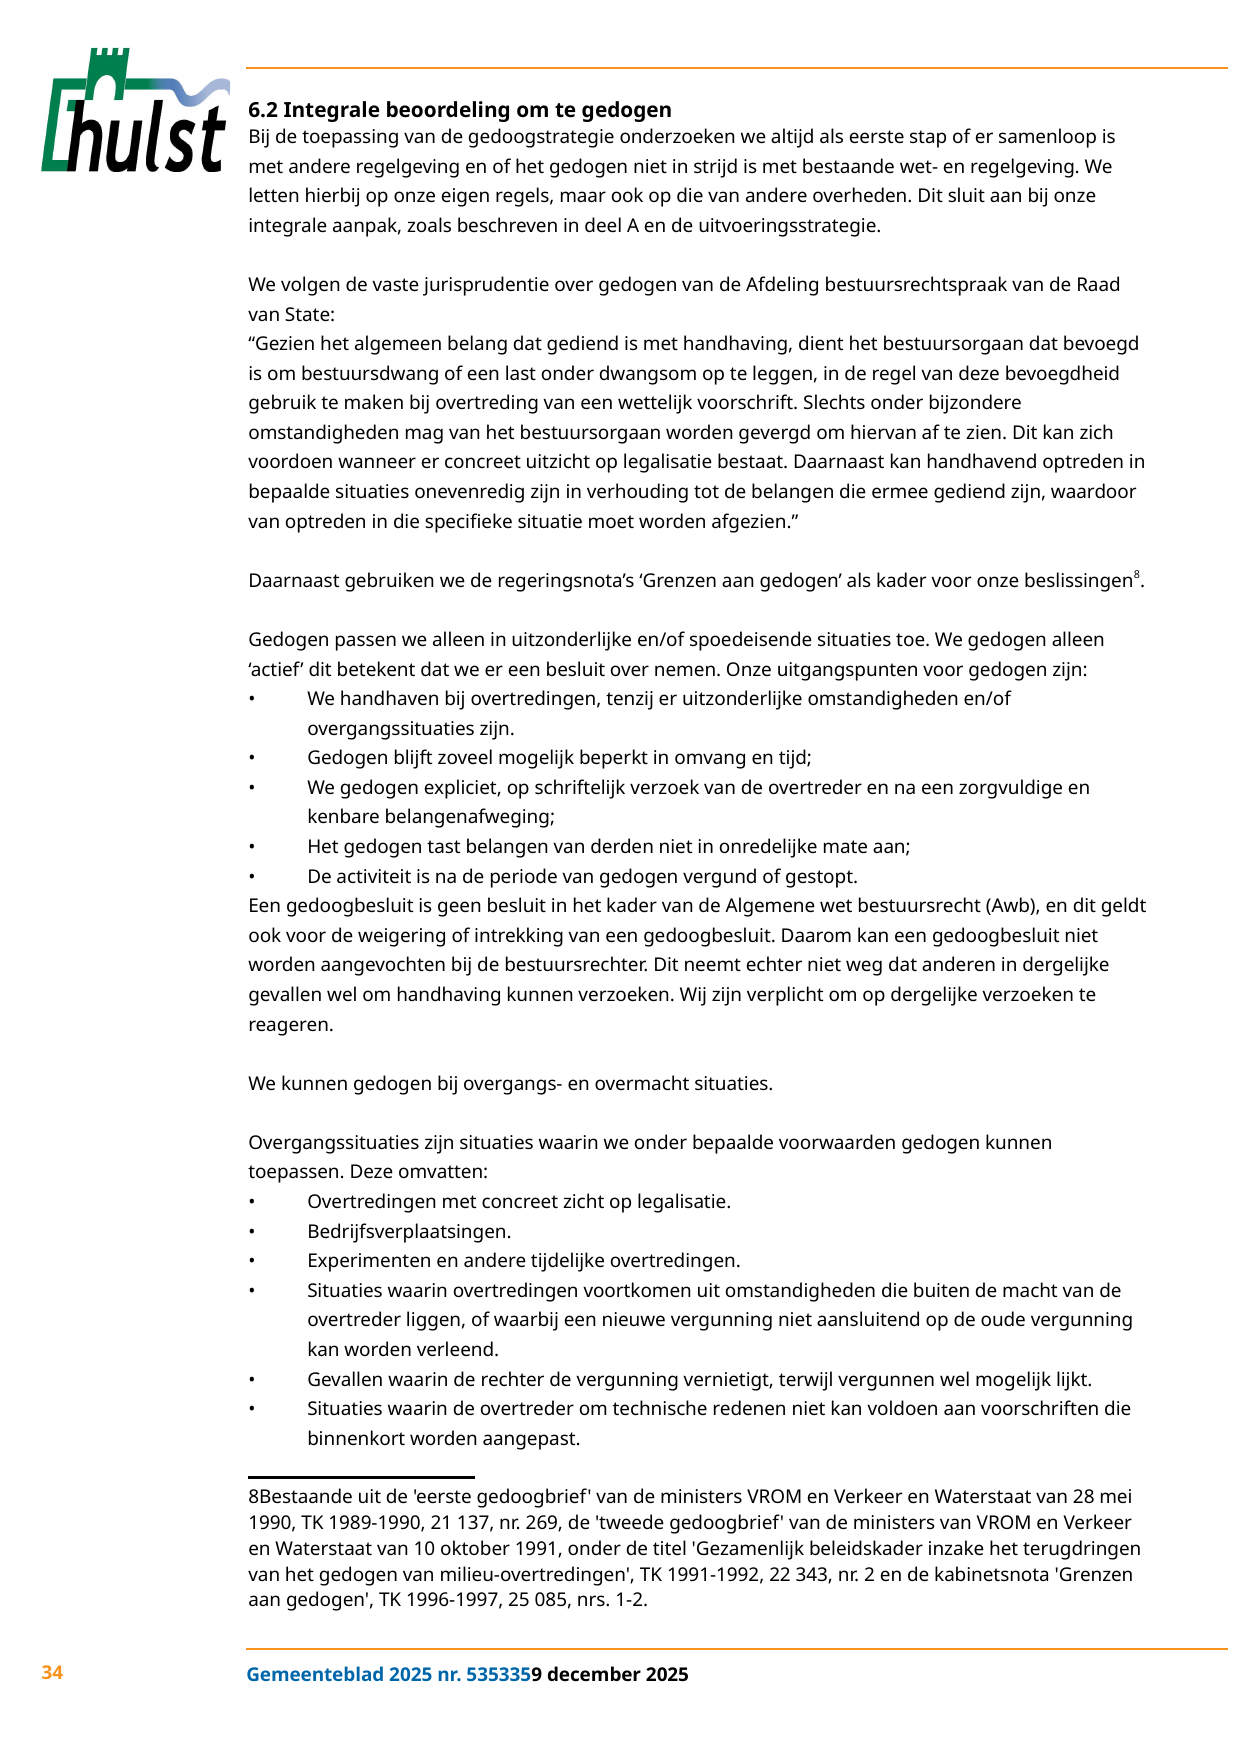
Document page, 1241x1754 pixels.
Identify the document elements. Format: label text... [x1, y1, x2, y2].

picture [41, 47, 231, 172]
text “Gezien het algemeen belang dat gediend is met handhaving, dient het bestuursorgaan dat bevoegd is om bestuursdwang of een last onder dwangsom op te leggen, in de regel van deze bevoegdheid gebruik te maken bij overtreding van een wettelijk voorschrift. Slechts onder bijzondere omstandigheden mag van het bestuursorgaan worden gevergd om hiervan af te zien. Dit kan zich voordoen wanneer er concreet uitzicht op legalisatie bestaat. Daarnaast kan handhavend optreden in bepaalde situaties onevenredig zijn in verhouding tot de belangen die ermee gediend zijn, waardoor van optreden in die specifieke situatie moet worden afgezien.” [248, 330, 1152, 533]
text Bij de toepassing van de gedoogstrategie onderzoeken we altijd als eerste stap of er samenloop is met andere regelgeving en of het gedogen niet in strijd is met bestaande wet- en regelgeving. We letten hierbij op onze eigen regels, maar ook op die van andere overheden. Dit sluit aan bij onze integrale aanpak, zoals beschreven in deel A en de uitvoeringsstrategie. [248, 123, 1152, 238]
text Gedogen passen we alleen in uitzonderlijke en/of spoedeisende situaties toe. We gedogen alleen ‘actief’ dit betekent dat we er een besluit over nemen. Onze uitgangspunten voor gedogen zijn: [248, 626, 1152, 681]
list De activiteit is na de periode van gedogen vergund of gestopt. [248, 863, 1152, 888]
list Bedrijfsverplaatsingen. [248, 1218, 1152, 1243]
list Gedogen blijft zoveel mogelijk beperkt in omvang en tijd; [248, 744, 1152, 770]
text Bestaande uit de 'eerste gedoogbrief' van de ministers VROM en Verkeer en Waterstaat van 28 mei 1990, TK 1989-1990, 21 137, nr. 269, de 'tweede gedoogbrief' van de ministers van VROM en Verkeer en Waterstaat van 10 oktober 1991, onder de titel 'Gezamenlijk beleidskader inzake het terugdringen van het gedogen van milieu-overtredingen', TK 1991-1992, 22 343, nr. 2 en de kabinetsnota 'Grenzen aan gedogen', TK 1996-1997, 25 085, nrs. 1-2. [248, 1483, 1152, 1612]
list Situaties waarin overtredingen voortkomen uit omstandigheden die buiten de macht van de overtreder liggen, of waarbij een nieuwe vergunning niet aansluitend op de oude vergunning kan worden verleend. [248, 1277, 1152, 1362]
text Een gedoogbesluit is geen besluit in het kader van de Algemene wet bestuursrecht (Awb), en dit geldt ook voor de weigering of intrekking van een gedoogbesluit. Daarom kan een gedoogbesluit niet worden aangevochten bij de bestuursrechter. Dit neemt echter niet weg dat anderen in dergelijke gevallen wel om handhaving kunnen verzoeken. Wij zijn verplicht om op dergelijke verzoeken te reageren. [248, 892, 1152, 1036]
list Overtredingen met concreet zicht op legalisatie. [248, 1188, 1152, 1214]
list Experimenten en andere tijdelijke overtredingen. [248, 1247, 1152, 1273]
list We handhaven bij overtredingen, tenzij er uitzonderlijke omstandigheden en/of overgangssituaties zijn. [248, 685, 1152, 741]
list Het gedogen tast belangen van derden niet in onredelijke mate aan; [248, 833, 1152, 859]
text 6.2 Integrale beoordeling om te gedogen [248, 95, 1152, 123]
list Situaties waarin de overtreder om technische redenen niet kan voldoen aan voorschriften die binnenkort worden aangepast. [248, 1395, 1152, 1451]
text Overgangssituaties zijn situaties waarin we onder bepaalde voorwaarden gedogen kunnen toepassen. Deze omvatten: [248, 1129, 1152, 1184]
text Daarnaast gebruiken we de regeringsnota’s ‘Grenzen aan gedogen’ als kader voor onze beslissingen. [248, 567, 1152, 593]
list Gevallen waarin de rechter de vergunning vernietigt, terwijl vergunnen wel mogelijk lijkt. [248, 1366, 1152, 1391]
list We gedogen expliciet, op schriftelijk verzoek van de overtreder en na een zorgvuldige en kenbare belangenafweging; [248, 774, 1152, 829]
text We kunnen gedogen bij overgangs- en overmacht situaties. [248, 1070, 1152, 1096]
text We volgen de vaste jurisprudentie over gedogen van de Afdeling bestuursrechtspraak van de Raad van State: [248, 271, 1152, 326]
